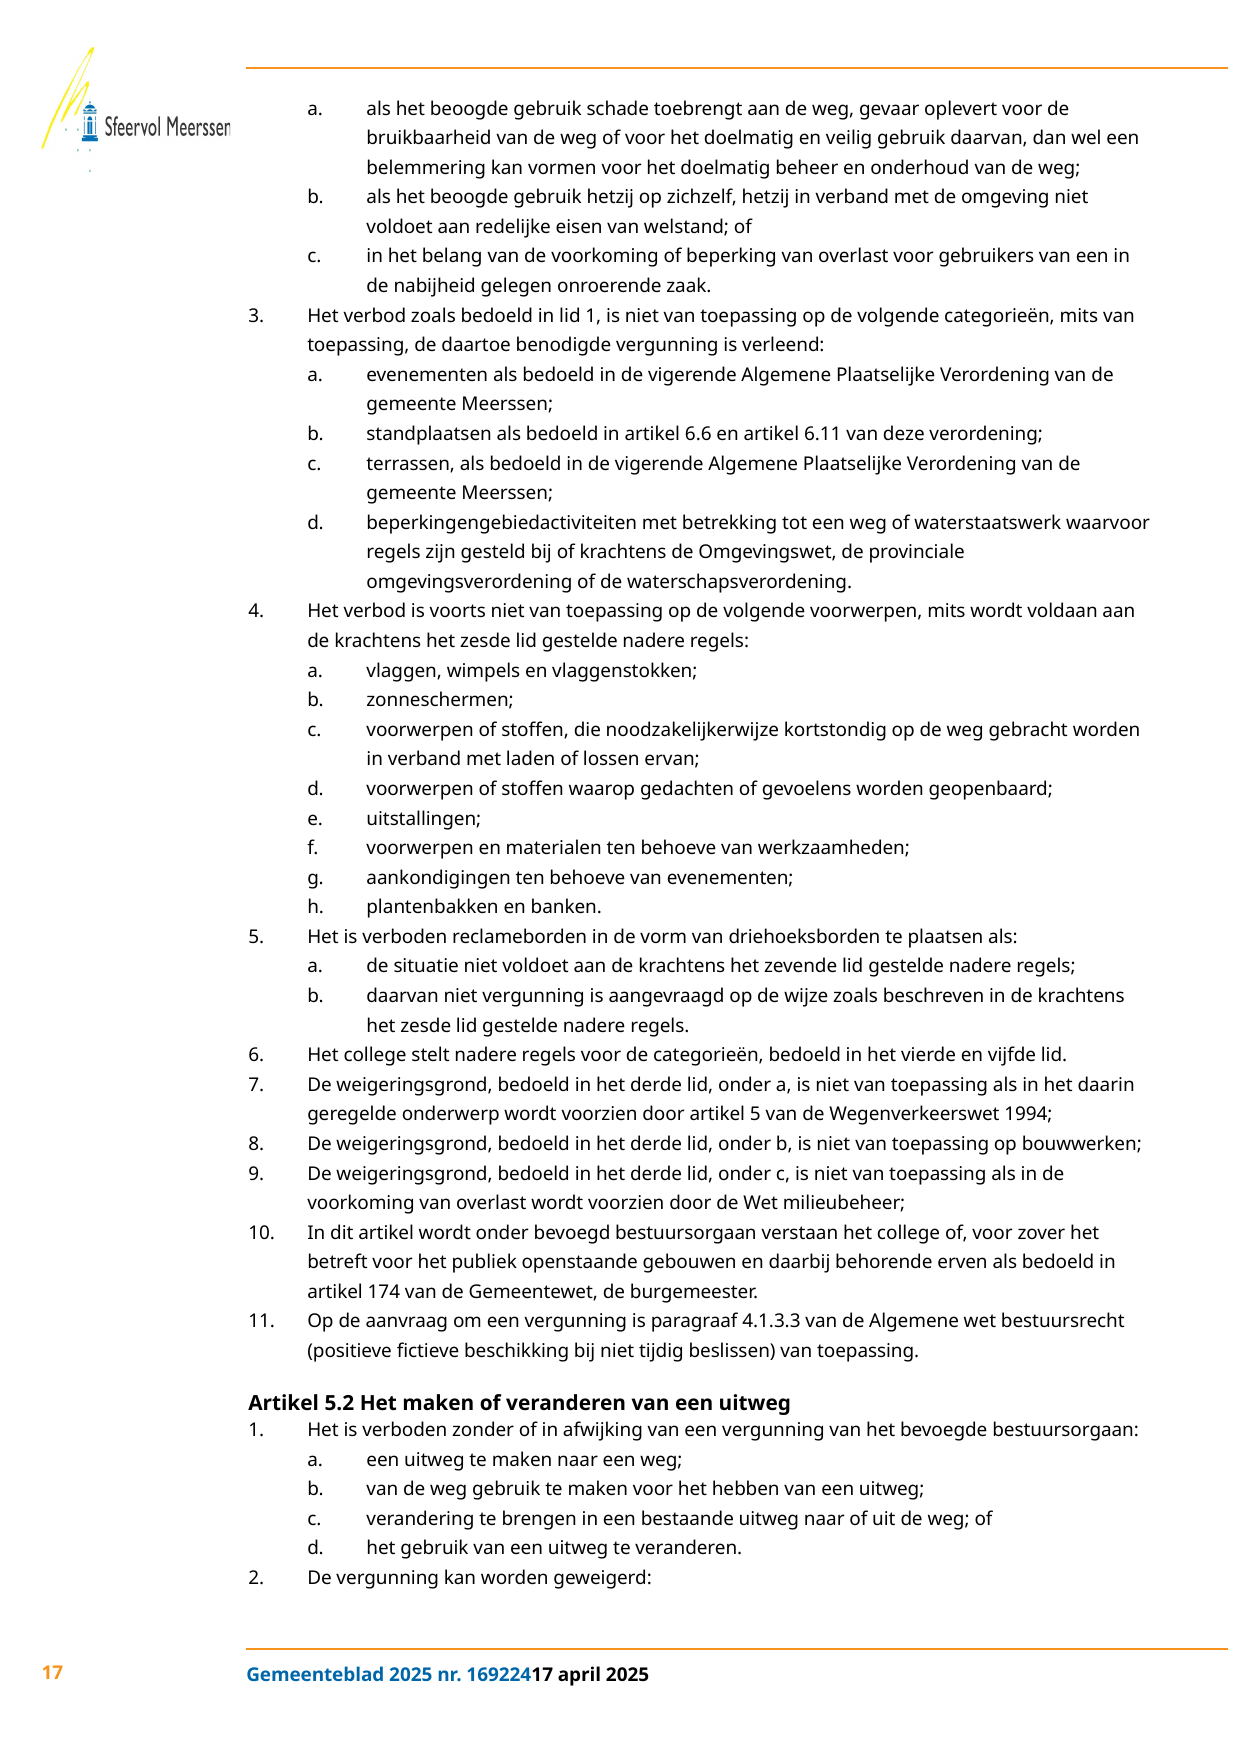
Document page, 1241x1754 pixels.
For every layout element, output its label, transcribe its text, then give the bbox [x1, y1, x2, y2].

list Het is verboden zonder of in afwijking van een vergunning van het bevoegde bestuursorgaan: [248, 1416, 1152, 1442]
list Het college stelt nadere regels voor de categorieën, bedoeld in het vierde en vijfde lid. [248, 1041, 1152, 1067]
list Het verbod zoals bedoeld in lid 1, is niet van toepassing op de volgende categorieën, mits van toepassing, de daartoe benodigde vergunning is verleend: [248, 302, 1152, 357]
list De weigeringsgrond, bedoeld in het derde lid, onder b, is niet van toepassing op bouwwerken; [248, 1130, 1152, 1156]
list uitstallingen; [307, 805, 1152, 831]
list van de weg gebruik te maken voor het hebben van een uitweg; [307, 1475, 1152, 1501]
list voorwerpen of stoffen, die noodzakelijkerwijze kortstondig op de weg gebracht worden in verband met laden of lossen ervan; [307, 716, 1152, 771]
list De vergunning kan worden geweigerd: [248, 1564, 1152, 1590]
list plantenbakken en banken. [307, 893, 1152, 919]
list Het is verboden reclameborden in de vorm van driehoeksborden te plaatsen als: [248, 923, 1152, 949]
list De weigeringsgrond, bedoeld in het derde lid, onder a, is niet van toepassing als in het daarin geregelde onderwerp wordt voorzien door artikel 5 van de Wegenverkeerswet 1994; [248, 1071, 1152, 1126]
list voorwerpen en materialen ten behoeve van werkzaamheden; [307, 834, 1152, 860]
list De weigeringsgrond, bedoeld in het derde lid, onder c, is niet van toepassing als in de voorkoming van overlast wordt voorzien door de Wet milieubeheer; [248, 1160, 1152, 1215]
list voorwerpen of stoffen waarop gedachten of gevoelens worden geopenbaard; [307, 775, 1152, 801]
list In dit artikel wordt onder bevoegd bestuursorgaan verstaan het college of, voor zover het betreft voor het publiek openstaande gebouwen en daarbij behorende erven als bedoeld in artikel 174 van de Gemeentewet, de burgemeester. [248, 1219, 1152, 1304]
list het gebruik van een uitweg te veranderen. [307, 1534, 1152, 1560]
list de situatie niet voldoet aan de krachtens het zevende lid gestelde nadere regels; [307, 953, 1152, 978]
list standplaatsen als bedoeld in artikel 6.6 en artikel 6.11 van deze verordening; [307, 420, 1152, 446]
list aankondigingen ten behoeve van evenementen; [307, 864, 1152, 890]
list vlaggen, wimpels en vlaggenstokken; [307, 657, 1152, 683]
list een uitweg te maken naar een weg; [307, 1446, 1152, 1471]
picture [41, 47, 231, 172]
list beperkingengebiedactiviteiten met betrekking tot een weg of waterstaatswerk waarvoor regels zijn gesteld bij of krachtens de Omgevingswet, de provinciale omgevingsverordening of de waterschapsverordening. [307, 509, 1152, 594]
list als het beoogde gebruik schade toebrengt aan de weg, gevaar oplevert voor de bruikbaarheid van de weg of voor het doelmatig en veilig gebruik daarvan, dan wel een belemmering kan vormen voor het doelmatig beheer en onderhoud van de weg; [307, 95, 1152, 180]
list zonneschermen; [307, 686, 1152, 712]
list verandering te brengen in een bestaande uitweg naar of uit de weg; of [307, 1505, 1152, 1531]
list terrassen, als bedoeld in de vigerende Algemene Plaatselijke Verordening van de gemeente Meerssen; [307, 450, 1152, 505]
text Artikel 5.2 Het maken of veranderen van een uitweg [248, 1388, 1152, 1416]
list als het beoogde gebruik hetzij op zichzelf, hetzij in verband met de omgeving niet voldoet aan redelijke eisen van welstand; of [307, 183, 1152, 239]
list evenementen als bedoeld in de vigerende Algemene Plaatselijke Verordening van de gemeente Meerssen; [307, 361, 1152, 416]
list Het verbod is voorts niet van toepassing op de volgende voorwerpen, mits wordt voldaan aan de krachtens het zesde lid gestelde nadere regels: [248, 598, 1152, 653]
list Op de aanvraag om een vergunning is paragraaf 4.1.3.3 van de Algemene wet bestuursrecht (positieve fictieve beschikking bij niet tijdig beslissen) van toepassing. [248, 1308, 1152, 1363]
list in het belang van de voorkoming of beperking van overlast voor gebruikers van een in de nabijheid gelegen onroerende zaak. [307, 243, 1152, 298]
list daarvan niet vergunning is aangevraagd op de wijze zoals beschreven in de krachtens het zesde lid gestelde nadere regels. [307, 982, 1152, 1038]
